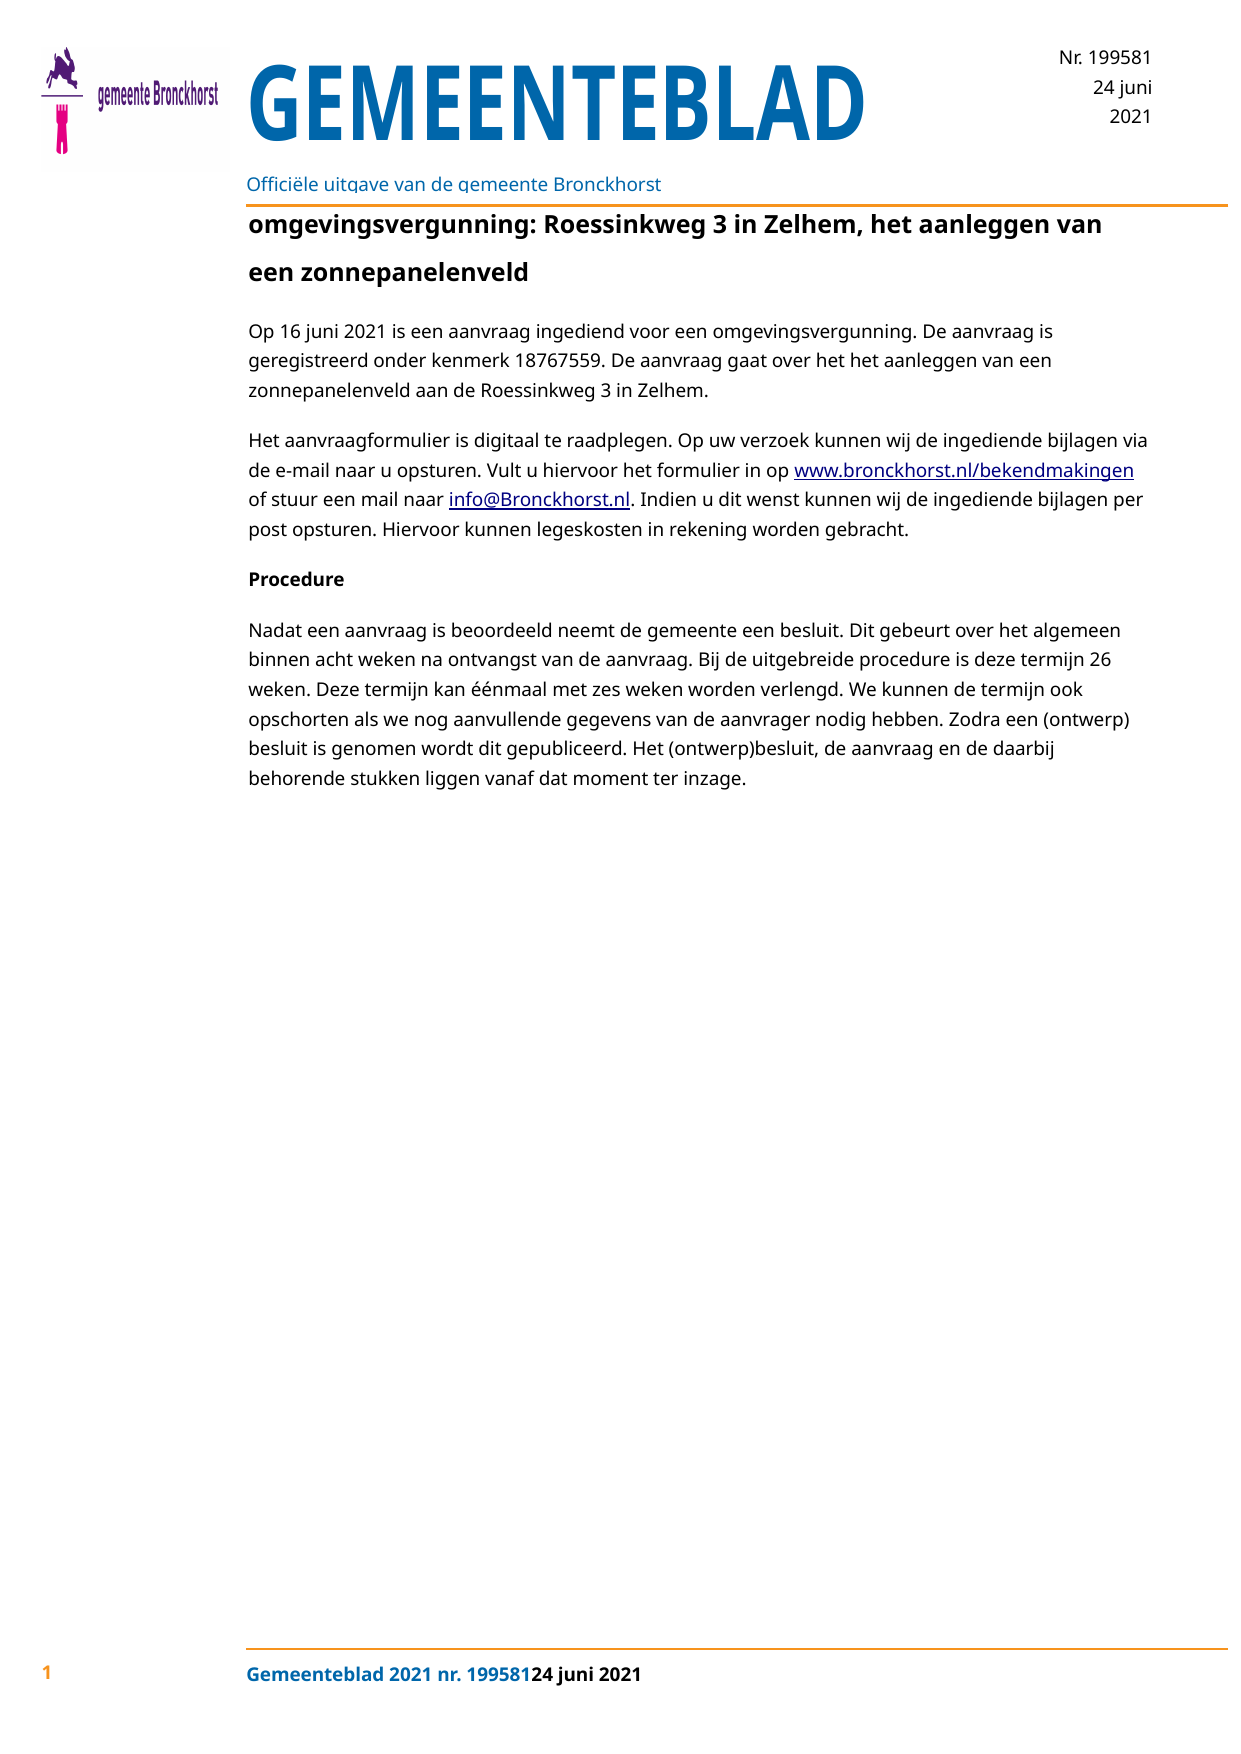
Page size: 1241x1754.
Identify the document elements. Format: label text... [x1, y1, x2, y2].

text Het aanvraagformulier is digitaal te raadplegen. Op uw verzoek kunnen wij de ingediende bijlagen via de e-mail naar u opsturen. Vult u hiervoor het formulier in op www.bronckhorst.nl/bekendmakingen of stuur een mail naar info@Bronckhorst.nl. Indien u dit wenst kunnen wij de ingediende bijlagen per post opsturen. Hiervoor kunnen legeskosten in rekening worden gebracht. [248, 427, 1152, 542]
text Procedure [248, 567, 1152, 592]
picture [41, 47, 231, 172]
text omgevingsvergunning: Roessinkweg 3 in Zelhem, het aanleggen van een zonnepanelenveld [248, 207, 1152, 288]
text Op 16 juni 2021 is een aanvraag ingediend voor een omgevingsvergunning. De aanvraag is geregistreerd onder kenmerk 18767559. De aanvraag gaat over het het aanleggen van een zonnepanelenveld aan de Roessinkweg 3 in Zelhem. [248, 318, 1152, 403]
text Nadat een aanvraag is beoordeeld neemt de gemeente een besluit. Dit gebeurt over het algemeen binnen acht weken na ontvangst van de aanvraag. Bij de uitgebreide procedure is deze termijn 26 weken. Deze termijn kan éénmaal met zes weken worden verlengd. We kunnen de termijn ook opschorten als we nog aanvullende gegevens van de aanvrager nodig hebben. Zodra een (ontwerp) besluit is genomen wordt dit gepubliceerd. Het (ontwerp)besluit, de aanvraag en de daarbij behorende stukken liggen vanaf dat moment ter inzage. [248, 617, 1152, 791]
